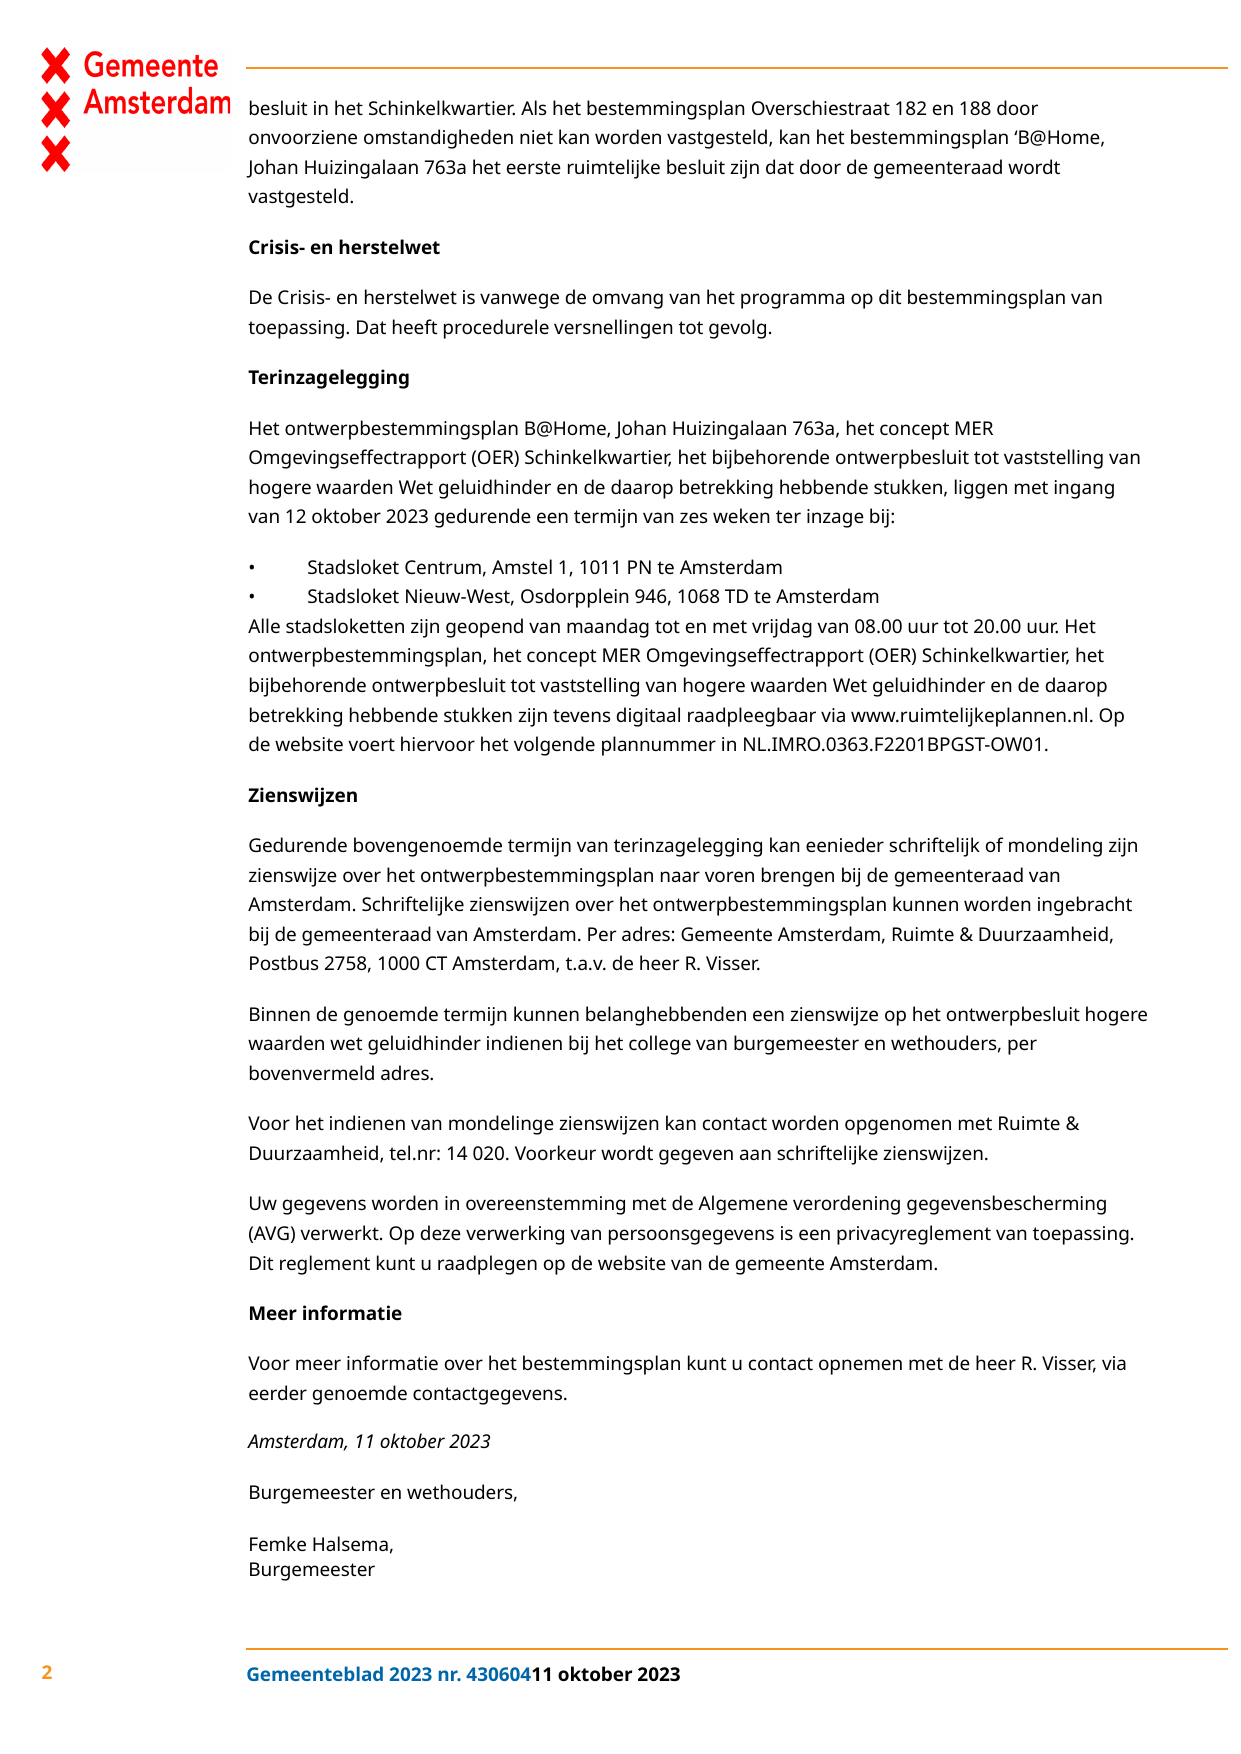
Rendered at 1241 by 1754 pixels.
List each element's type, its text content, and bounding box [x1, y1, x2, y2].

list Stadsloket Centrum, Amstel 1, 1011 PN te Amsterdam [248, 554, 1152, 580]
text Voor meer informatie over het bestemmingsplan kunt u contact opnemen met de heer R. Visser, via eerder genoemde contactgegevens. [248, 1351, 1152, 1406]
text Het ontwerpbestemmingsplan B@Home, Johan Huizingalaan 763a, het concept MER Omgevingseffectrapport (OER) Schinkelkwartier, het bijbehorende ontwerpbesluit tot vaststelling van hogere waarden Wet geluidhinder en de daarop betrekking hebbende stukken, liggen met ingang van 12 oktober 2023 gedurende een termijn van zes weken ter inzage bij: [248, 415, 1152, 529]
text Femke Halsema, [248, 1531, 1152, 1557]
text Zienswijzen [248, 782, 1152, 808]
text besluit in het Schinkelkwartier. Als het bestemmingsplan Overschiestraat 182 en 188 door onvoorziene omstandigheden niet kan worden vastgesteld, kan het bestemmingsplan ‘B@Home, Johan Huizingalaan 763a het eerste ruimtelijke besluit zijn dat door de gemeenteraad wordt vastgesteld. [248, 95, 1152, 209]
picture [41, 47, 231, 172]
text Uw gegevens worden in overeenstemming met de Algemene verordening gegevensbescherming (AVG) verwerkt. Op deze verwerking van persoonsgegevens is een privacyreglement van toepassing. Dit reglement kunt u raadplegen op de website van de gemeente Amsterdam. [248, 1191, 1152, 1276]
text Meer informatie [248, 1300, 1152, 1326]
text Binnen de genoemde termijn kunnen belanghebbenden een zienswijze op het ontwerpbesluit hogere waarden wet geluidhinder indienen bij het college van burgemeester en wethouders, per bovenvermeld adres. [248, 1001, 1152, 1086]
text Alle stadsloketten zijn geopend van maandag tot en met vrijdag van 08.00 uur tot 20.00 uur. Het ontwerpbestemmingsplan, het concept MER Omgevingseffectrapport (OER) Schinkelkwartier, het bijbehorende ontwerpbesluit tot vaststelling van hogere waarden Wet geluidhinder en de daarop betrekking hebbende stukken zijn tevens digitaal raadpleegbaar via www.ruimtelijkeplannen.nl. Op de website voert hiervoor het volgende plannummer in NL.IMRO.0363.F2201BPGST-OW01. [248, 613, 1152, 757]
text Gedurende bovengenoemde termijn van terinzagelegging kan eenieder schriftelijk of mondeling zijn zienswijze over het ontwerpbestemmingsplan naar voren brengen bij de gemeenteraad van Amsterdam. Schriftelijke zienswijzen over het ontwerpbestemmingsplan kunnen worden ingebracht bij de gemeenteraad van Amsterdam. Per adres: Gemeente Amsterdam, Ruimte & Duurzaamheid, Postbus 2758, 1000 CT Amsterdam, t.a.v. de heer R. Visser. [248, 832, 1152, 976]
list Stadsloket Nieuw-West, Osdorpplein 946, 1068 TD te Amsterdam [248, 583, 1152, 609]
text Crisis- en herstelwet [248, 234, 1152, 260]
text Amsterdam, 11 oktober 2023 [248, 1428, 1152, 1454]
text De Crisis- en herstelwet is vanwege de omvang van het programma op dit bestemmingsplan van toepassing. Dat heeft procedurele versnellingen tot gevolg. [248, 284, 1152, 340]
text Burgemeester en wethouders, [248, 1479, 1152, 1505]
text Voor het indienen van mondelinge zienswijzen kan contact worden opgenomen met Ruimte & Duurzaamheid, tel.nr: 14 020. Voorkeur wordt gegeven aan schriftelijke zienswijzen. [248, 1111, 1152, 1166]
text Terinzagelegging [248, 364, 1152, 390]
text Burgemeester [248, 1557, 1152, 1582]
